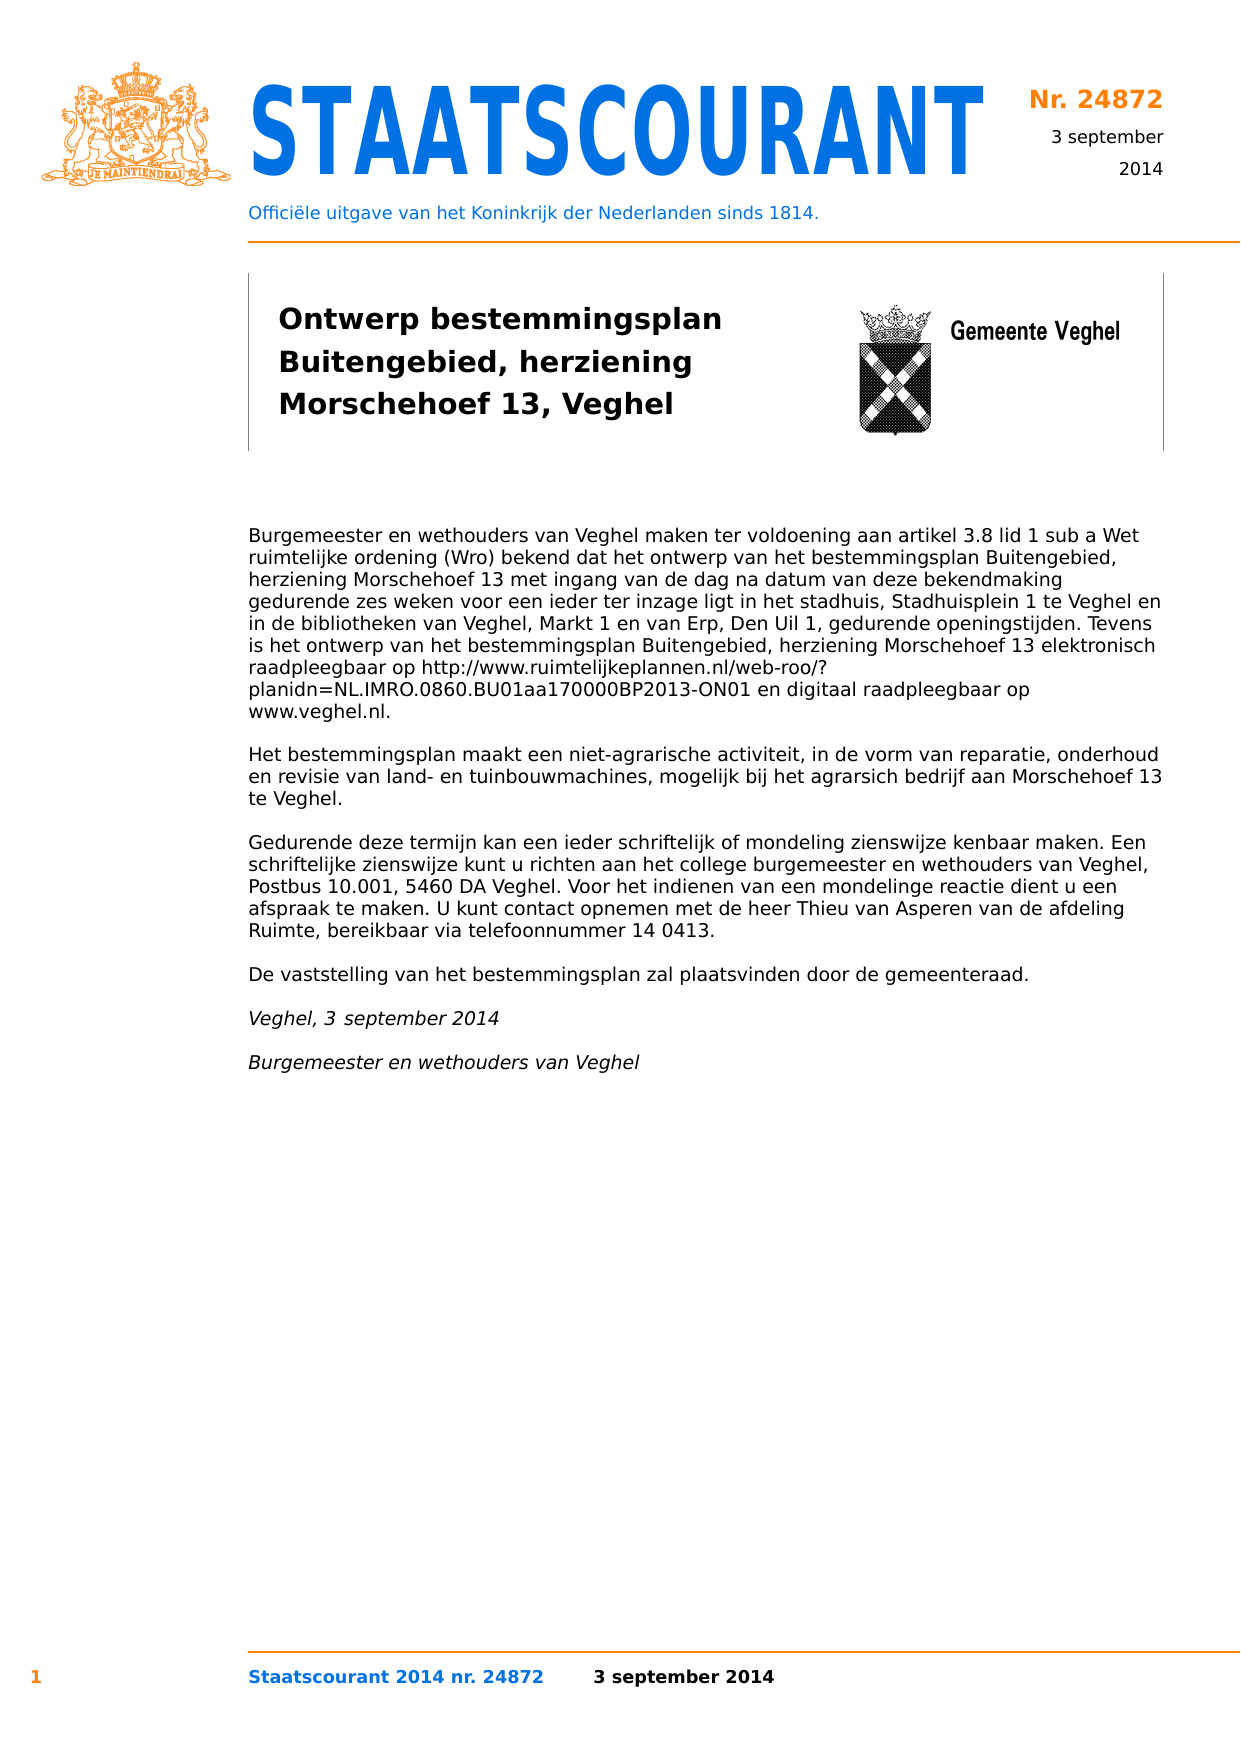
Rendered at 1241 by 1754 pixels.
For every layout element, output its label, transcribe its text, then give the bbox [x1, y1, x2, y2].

subtitle Ontwerp bestemmingsplan Buitengebied, herziening Morschehoef 13, Veghel [249, 273, 1163, 451]
table_cell Officiële uitgave van het Koninkrijk der Nederlanden sinds 1814. [248, 203, 1240, 241]
table_cell 3 september [998, 121, 1240, 153]
text Veghel, 3 september 2014 [248, 1008, 1163, 1030]
text De vaststelling van het bestemmingsplan zal plaatsvinden door de gemeenteraad. [248, 964, 1163, 986]
text Gedurende deze termijn kan een ieder schriftelijk of mondeling zienswijze kenbaar maken. Een schriftelijke zienswijze kunt u richten aan het college burgemeester en wethouders van Veghel, Postbus 10.001, 5460 DA Veghel. Voor het indienen van een mondelinge reactie dient u een afspraak te maken. U kunt contact opnemen met de heer Thieu van Asperen van de afdeling Ruimte, bereikbaar via telefoonnummer 14 0413. [248, 832, 1163, 942]
text Burgemeester en wethouders van Veghel maken ter voldoening aan artikel 3.8 lid 1 sub a Wet ruimtelijke ordening (Wro) bekend dat het ontwerp van het bestemmingsplan Buitengebied, herziening Morschehoef 13 met ingang van de dag na datum van deze bekendmaking gedurende zes weken voor een ieder ter inzage ligt in het stadhuis, Stadhuisplein 1 te Veghel en in de bibliotheken van Veghel, Markt 1 en van Erp, Den Uil 1, gedurende openingstijden. Tevens is het ontwerp van het bestemmingsplan Buitengebied, herziening Morschehoef 13 elektronisch raadpleegbaar op http://www.ruimtelijkeplannen.nl/web-roo/?planidn=NL.IMRO.0860.BU01aa170000BP2013-ON01 en digitaal raadpleegbaar op www.veghel.nl. [248, 525, 1163, 722]
text Burgemeester en wethouders van Veghel [248, 1052, 1163, 1074]
table_header STAATSCOURANT [248, 62, 998, 203]
table_header Nr. 24872 [998, 62, 1240, 121]
text Het bestemmingsplan maakt een niet-agrarische activiteit, in de vorm van reparatie, onderhoud en revisie van land- en tuinbouwmachines, mogelijk bij het agrarsich bedrijf aan Morschehoef 13 te Veghel. [248, 744, 1163, 810]
table_cell 2014 [998, 153, 1240, 203]
table_header [25, 62, 248, 241]
picture [41, 62, 231, 186]
picture [844, 302, 1134, 439]
